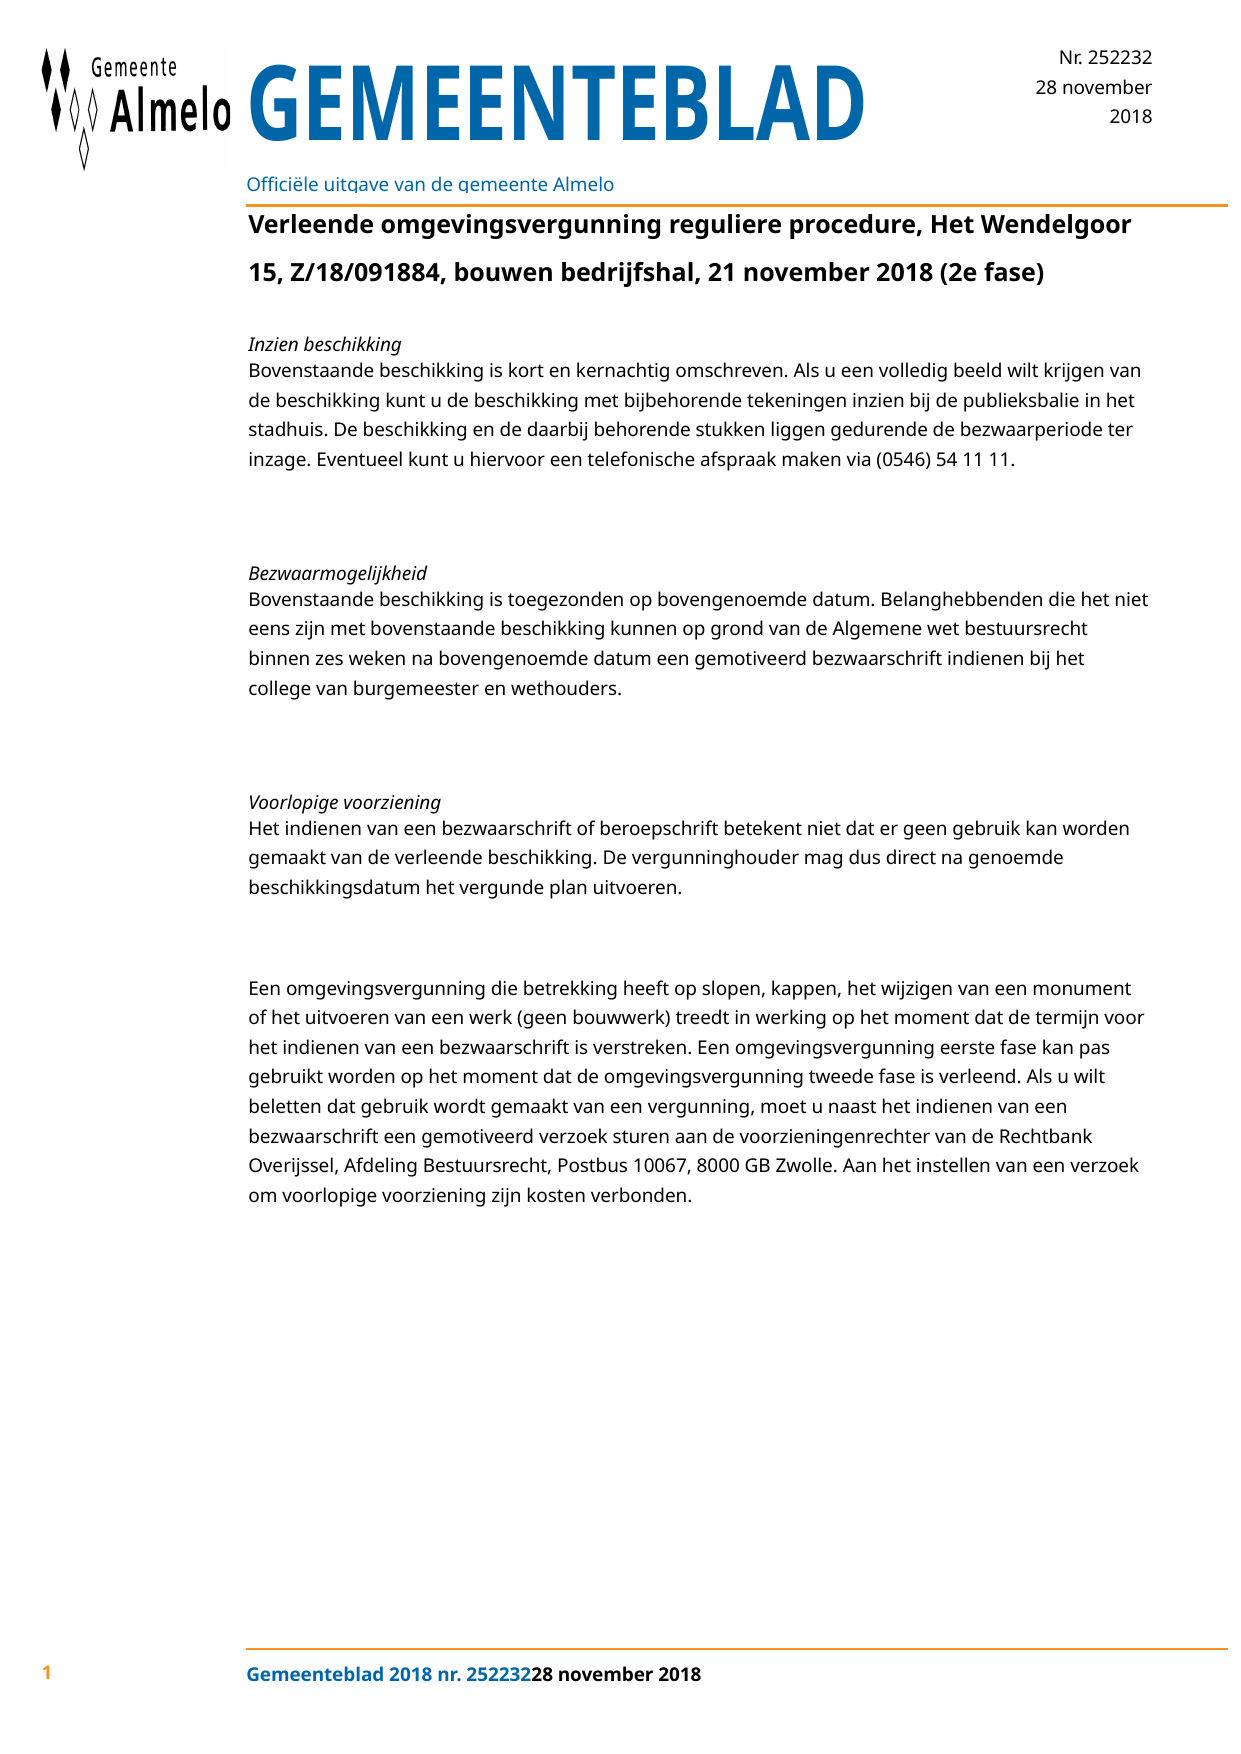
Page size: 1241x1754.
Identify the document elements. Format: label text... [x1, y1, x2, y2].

text Bovenstaande beschikking is toegezonden op bovengenoemde datum. Belanghebbenden die het niet eens zijn met bovenstaande beschikking kunnen op grond van de Algemene wet bestuursrecht binnen zes weken na bovengenoemde datum een gemotiveerd bezwaarschrift indienen bij het college van burgemeester en wethouders. [248, 586, 1152, 701]
text Bovenstaande beschikking is kort en kernachtig omschreven. Als u een volledig beeld wilt krijgen van de beschikking kunt u de beschikking met bijbehorende tekeningen inzien bij de publieksbalie in het stadhuis. De beschikking en de daarbij behorende stukken liggen gedurende de bezwaarperiode ter inzage. Eventueel kunt u hiervoor een telefonische afspraak maken via (0546) 54 11 11. [248, 357, 1152, 472]
text Voorlopige voorziening [248, 789, 1152, 815]
text Inzien beschikking [248, 331, 1152, 357]
text Het indienen van een bezwaarschrift of beroepschrift betekent niet dat er geen gebruik kan worden gemaakt van de verleende beschikking. De vergunninghouder mag dus direct na genoemde beschikkingsdatum het vergunde plan uitvoeren. [248, 815, 1152, 900]
text Bezwaarmogelijkheid [248, 560, 1152, 586]
text Een omgevingsvergunning die betrekking heeft op slopen, kappen, het wijzigen van een monument of het uitvoeren van een werk (geen bouwwerk) treedt in werking op het moment dat de termijn voor het indienen van een bezwaarschrift is verstreken. Een omgevingsvergunning eerste fase kan pas gebruikt worden op het moment dat de omgevingsvergunning tweede fase is verleend. Als u wilt beletten dat gebruik wordt gemaakt van een vergunning, moet u naast het indienen van een bezwaarschrift een gemotiveerd verzoek sturen aan de voorzieningenrechter van de Rechtbank Overijssel, Afdeling Bestuursrecht, Postbus 10067, 8000 GB Zwolle. Aan het instellen van een verzoek om voorlopige voorziening zijn kosten verbonden. [248, 975, 1152, 1208]
picture [41, 47, 231, 172]
text Verleende omgevingsvergunning reguliere procedure, Het Wendelgoor 15, Z/18/091884, bouwen bedrijfshal, 21 november 2018 (2e fase) [248, 207, 1152, 288]
